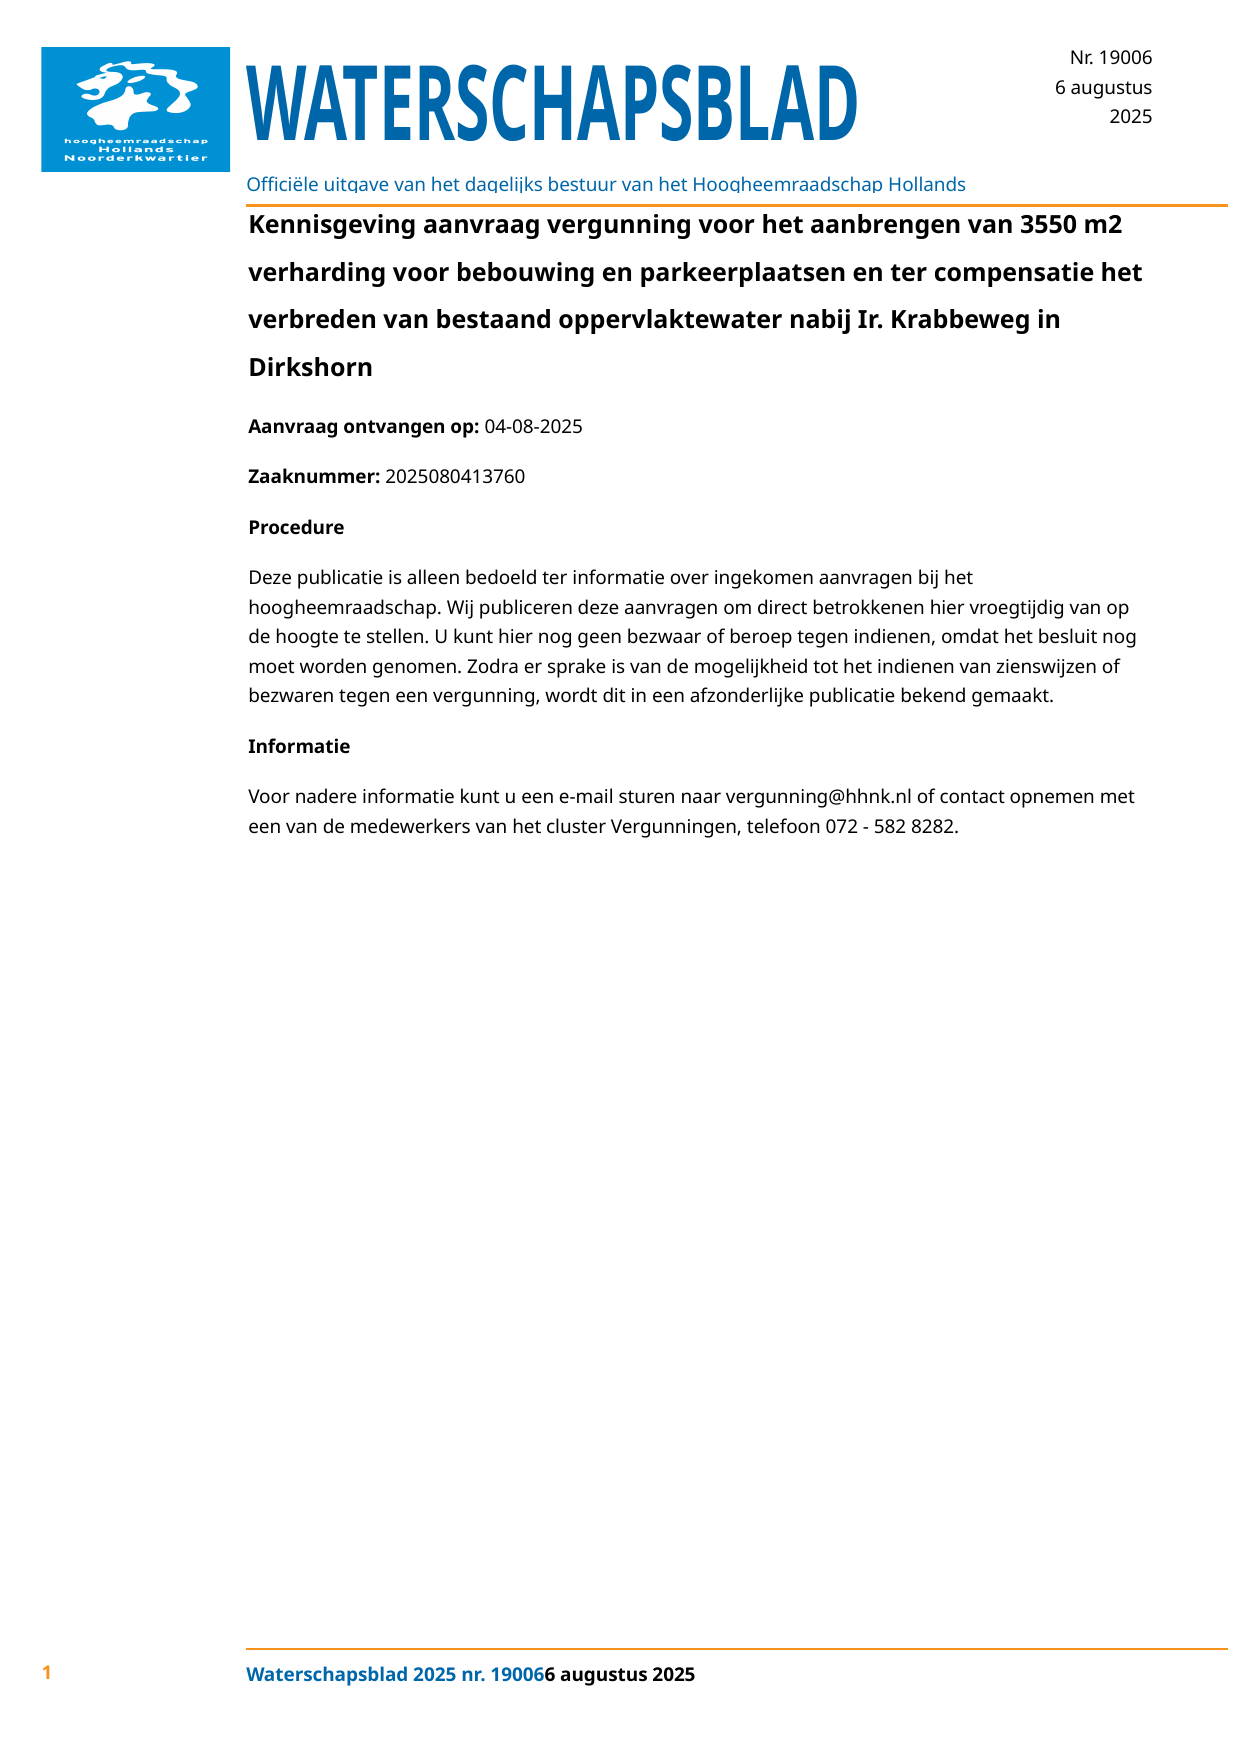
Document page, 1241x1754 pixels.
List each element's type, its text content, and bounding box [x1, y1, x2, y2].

text Aanvraag ontvangen op: 04-08-2025 [248, 413, 1152, 439]
picture [118, 62, 197, 112]
text Kennisgeving aanvraag vergunning voor het aanbrengen van 3550 m2 verharding voor bebouwing en parkeerplaatsen en ter compensatie het verbreden van bestaand oppervlaktewater nabij Ir. Krabbeweg in Dirkshorn [248, 207, 1152, 384]
text Voor nadere informatie kunt u een e-mail sturen naar vergunning@hhnk.nl of contact opnemen met een van de medewerkers van het cluster Vergunningen, telefoon 072 - 582 8282. [248, 783, 1152, 839]
picture [78, 64, 122, 99]
text Informatie [248, 733, 1152, 759]
picture [88, 87, 157, 130]
picture [129, 76, 144, 82]
text Zaaknummer: 2025080413760 [248, 463, 1152, 489]
text Procedure [248, 514, 1152, 540]
text Deze publicatie is alleen bedoeld ter informatie over ingekomen aanvragen bij het hoogheemraadschap. Wij publiceren deze aanvragen om direct betrokkenen hier vroegtijdig van op de hoogte te stellen. U kunt hier nog geen bezwaar of beroep tegen indienen, omdat het besluit nog moet worden genomen. Zodra er sprake is van de mogelijkheid tot het indienen van zienswijzen of bezwaren tegen een vergunning, wordt dit in een afzonderlijke publicatie bekend gemaakt. [248, 564, 1152, 708]
